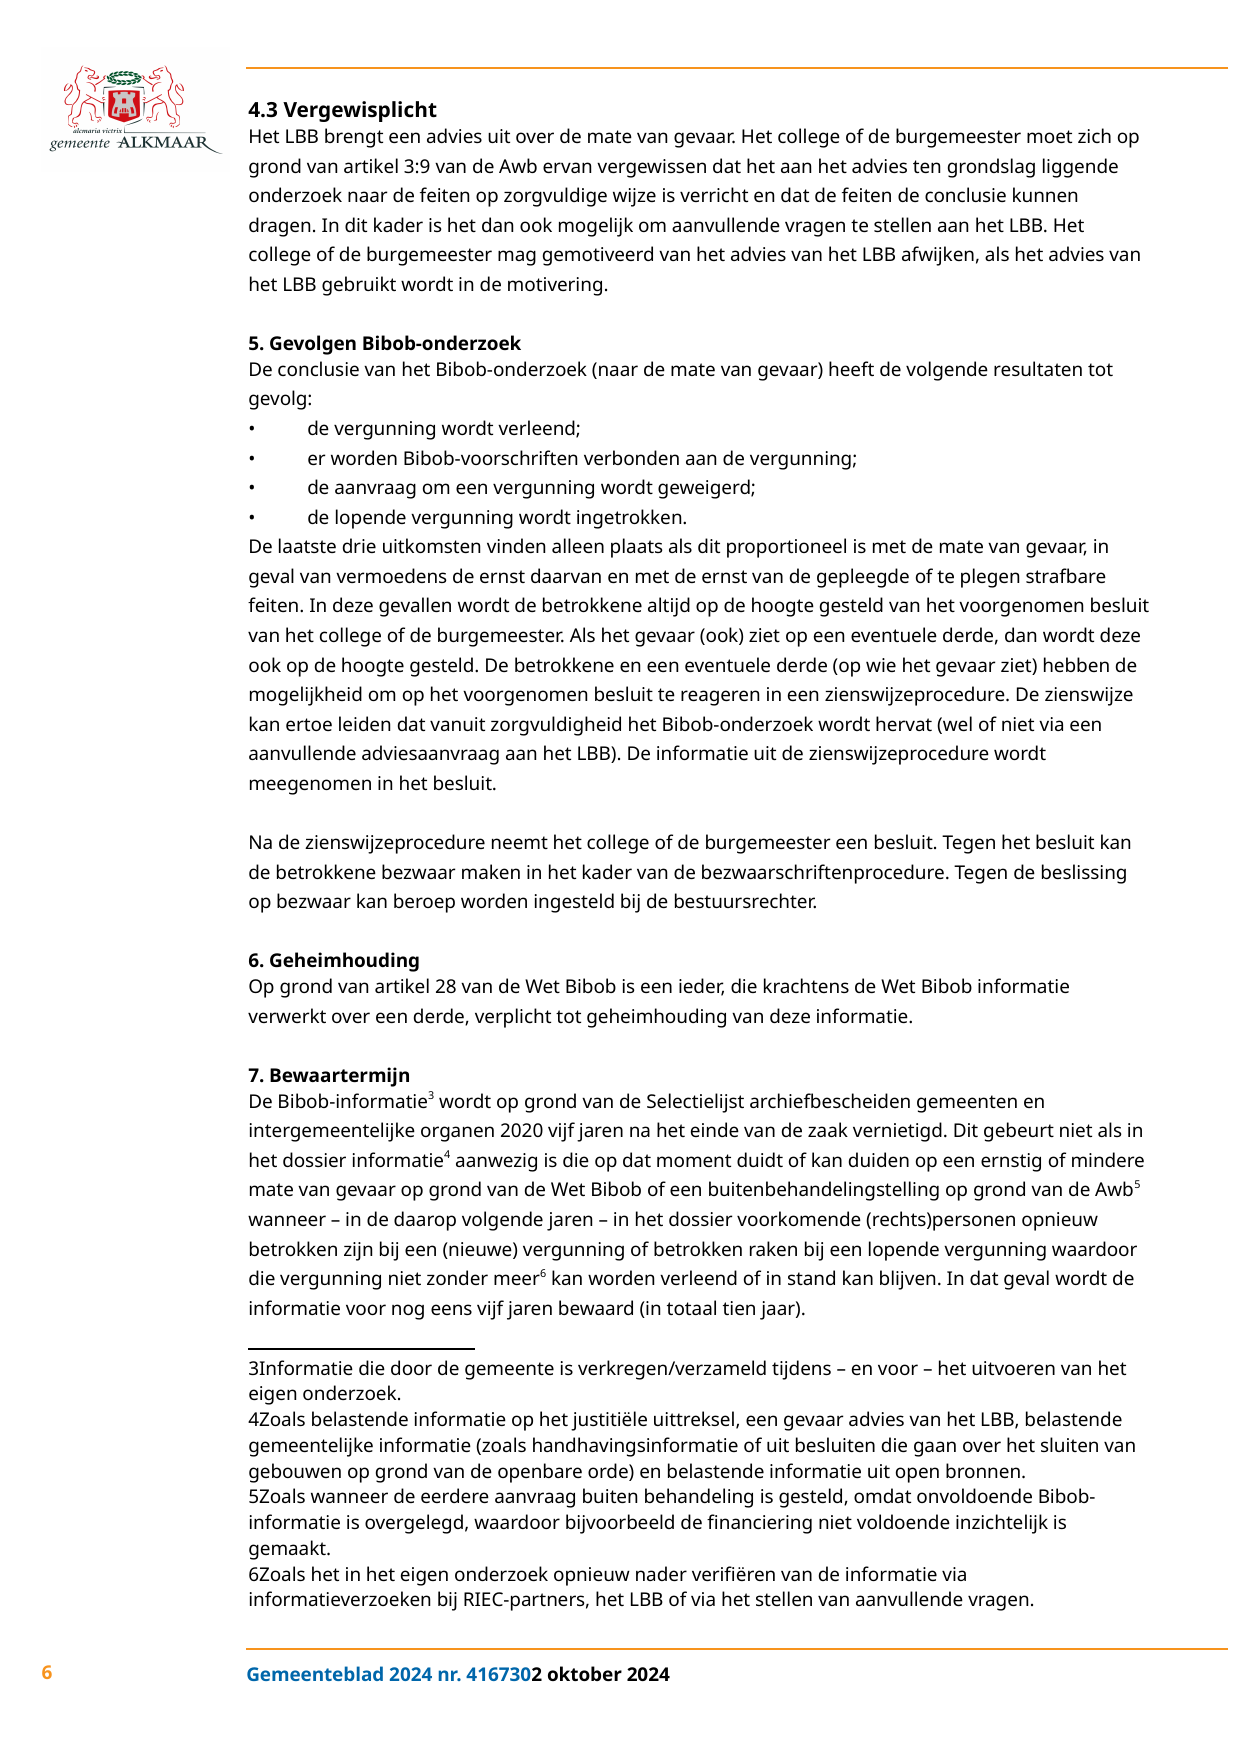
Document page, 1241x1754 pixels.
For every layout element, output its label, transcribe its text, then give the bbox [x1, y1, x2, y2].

text De conclusie van het Bibob-onderzoek (naar de mate van gevaar) heeft de volgende resultaten tot gevolg: [248, 356, 1152, 411]
text Op grond van artikel 28 van de Wet Bibob is een ieder, die krachtens de Wet Bibob informatie verwerkt over een derde, verplicht tot geheimhouding van deze informatie. [248, 973, 1152, 1029]
list er worden Bibob-voorschriften verbonden aan de vergunning; [248, 445, 1152, 471]
picture [41, 47, 231, 172]
text 5. Gevolgen Bibob-onderzoek [248, 330, 1152, 356]
text Na de zienswijzeprocedure neemt het college of de burgemeester een besluit. Tegen het besluit kan de betrokkene bezwaar maken in het kader van de bezwaarschriftenprocedure. Tegen de beslissing op bezwaar kan beroep worden ingesteld bij de bestuursrechter. [248, 829, 1152, 914]
text Informatie die door de gemeente is verkregen/verzameld tijdens – en voor – het uitvoeren van het eigen onderzoek. [248, 1355, 1152, 1406]
text De laatste drie uitkomsten vinden alleen plaats als dit proportioneel is met de mate van gevaar, in geval van vermoedens de ernst daarvan en met de ernst van de gepleegde of te plegen strafbare feiten. In deze gevallen wordt de betrokkene altijd op de hoogte gesteld van het voorgenomen besluit van het college of de burgemeester. Als het gevaar (ook) ziet op een eventuele derde, dan wordt deze ook op de hoogte gesteld. De betrokkene en een eventuele derde (op wie het gevaar ziet) hebben de mogelijkheid om op het voorgenomen besluit te reageren in een zienswijzeprocedure. De zienswijze kan ertoe leiden dat vanuit zorgvuldigheid het Bibob-onderzoek wordt hervat (wel of niet via een aanvullende adviesaanvraag aan het LBB). De informatie uit de zienswijzeprocedure wordt meegenomen in het besluit. [248, 533, 1152, 796]
text Het LBB brengt een advies uit over de mate van gevaar. Het college of de burgemeester moet zich op grond van artikel 3:9 van de Awb ervan vergewissen dat het aan het advies ten grondslag liggende onderzoek naar de feiten op zorgvuldige wijze is verricht en dat de feiten de conclusie kunnen dragen. In dit kader is het dan ook mogelijk om aanvullende vragen te stellen aan het LBB. Het college of de burgemeester mag gemotiveerd van het advies van het LBB afwijken, als het advies van het LBB gebruikt wordt in de motivering. [248, 123, 1152, 297]
list de vergunning wordt verleend; [248, 415, 1152, 441]
list de lopende vergunning wordt ingetrokken. [248, 504, 1152, 530]
text Zoals het in het eigen onderzoek opnieuw nader verifiëren van de informatie via informatieverzoeken bij RIEC-partners, het LBB of via het stellen van aanvullende vragen. [248, 1561, 1152, 1612]
text De Bibob-informatie wordt op grond van de Selectielijst archiefbescheiden gemeenten en intergemeentelijke organen 2020 vijf jaren na het einde van de zaak vernietigd. Dit gebeurt niet als in het dossier informatie aanwezig is die op dat moment duidt of kan duiden op een ernstig of mindere mate van gevaar op grond van de Wet Bibob of een buitenbehandelingstelling op grond van de Awb wanneer – in de daarop volgende jaren – in het dossier voorkomende (rechts)personen opnieuw betrokken zijn bij een (nieuwe) vergunning of betrokken raken bij een lopende vergunning waardoor die vergunning niet zonder meer kan worden verleend of in stand kan blijven. In dat geval wordt de informatie voor nog eens vijf jaren bewaard (in totaal tien jaar). [248, 1088, 1152, 1321]
text Zoals wanneer de eerdere aanvraag buiten behandeling is gesteld, omdat onvoldoende Bibob-informatie is overgelegd, waardoor bijvoorbeeld de financiering niet voldoende inzichtelijk is gemaakt. [248, 1483, 1152, 1561]
list de aanvraag om een vergunning wordt geweigerd; [248, 474, 1152, 500]
text 4.3 Vergewisplicht [248, 95, 1152, 123]
text 6. Geheimhouding [248, 948, 1152, 973]
text 7. Bewaartermijn [248, 1062, 1152, 1088]
text Zoals belastende informatie op het justitiële uittreksel, een gevaar advies van het LBB, belastende gemeentelijke informatie (zoals handhavingsinformatie of uit besluiten die gaan over het sluiten van gebouwen op grond van de openbare orde) en belastende informatie uit open bronnen. [248, 1406, 1152, 1483]
